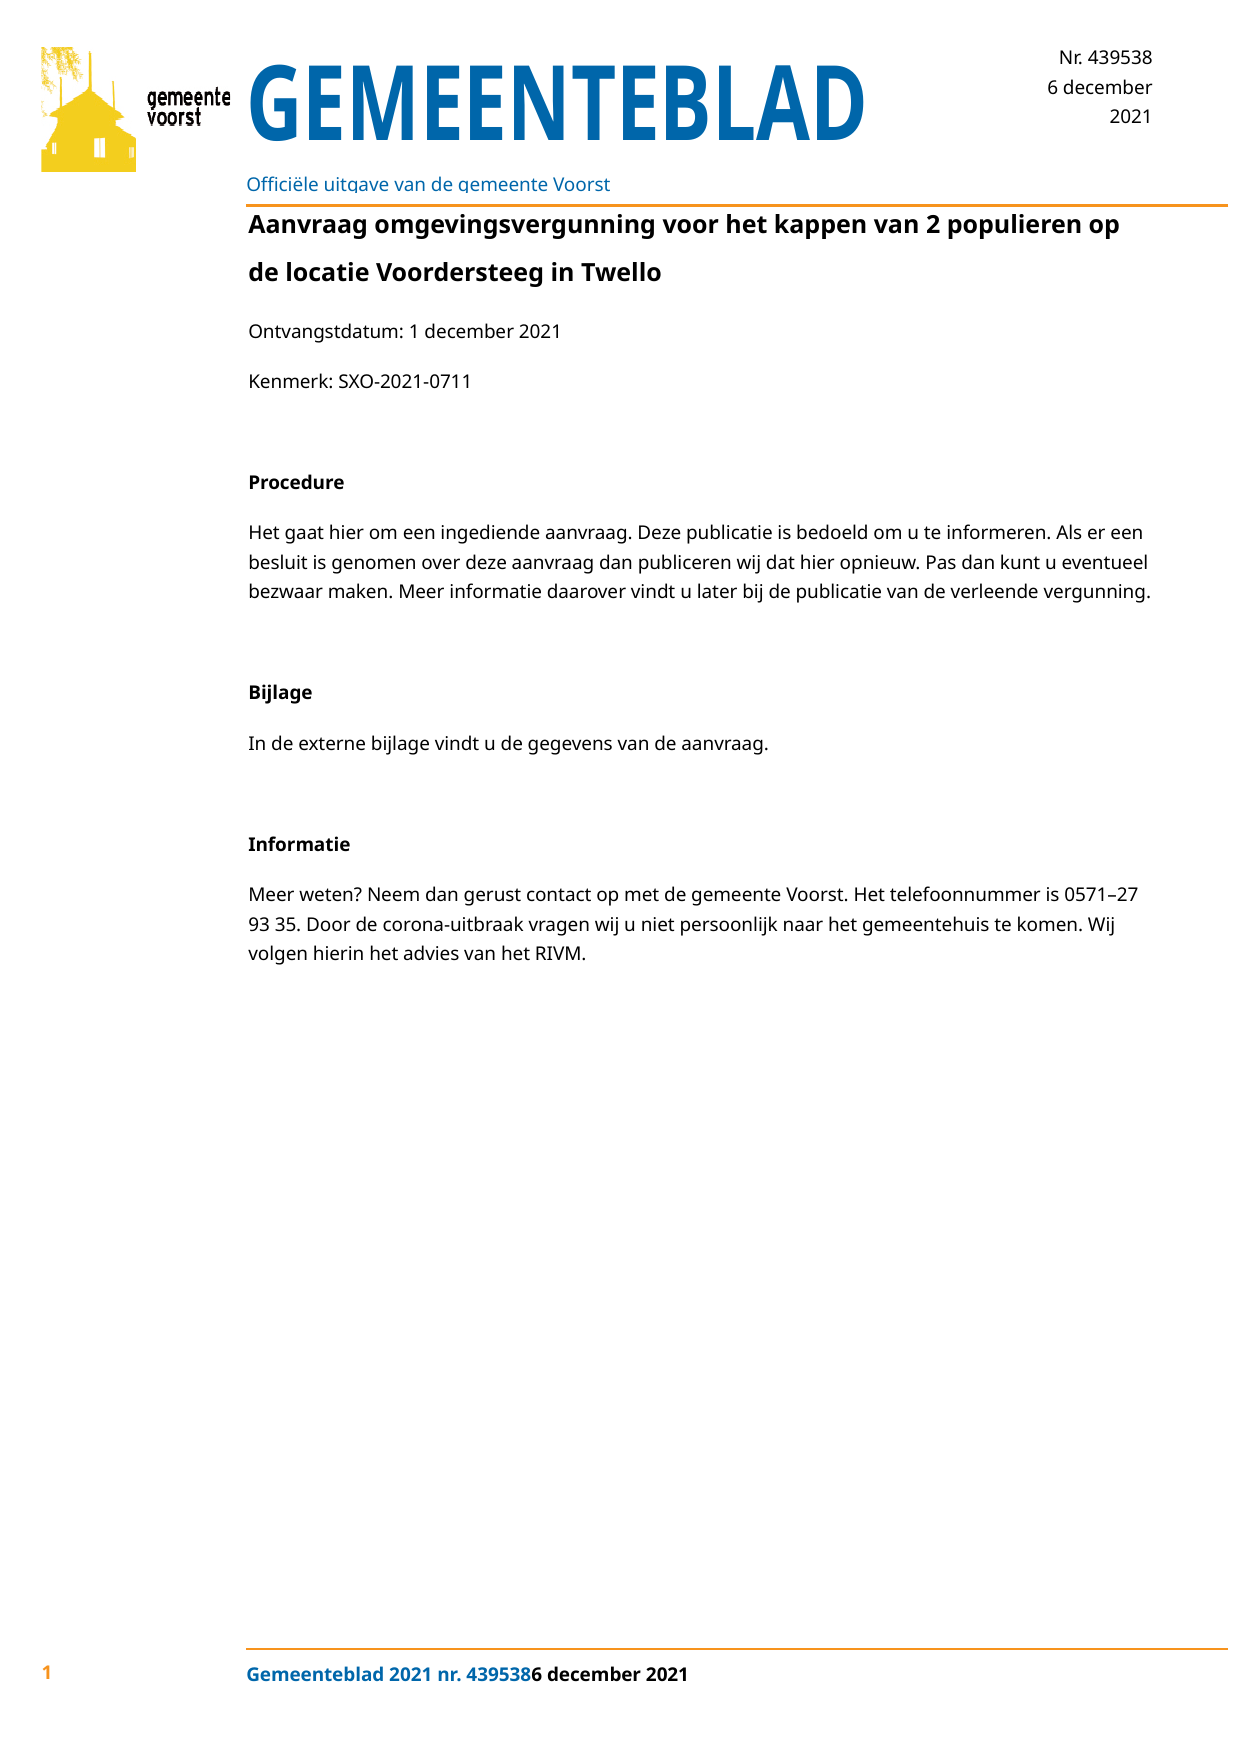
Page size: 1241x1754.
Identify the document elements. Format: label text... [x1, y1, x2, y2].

text Bijlage [248, 679, 1152, 705]
text In de externe bijlage vindt u de gegevens van de aanvraag. [248, 730, 1152, 756]
text Het gaat hier om een ingediende aanvraag. Deze publicatie is bedoeld om u te informeren. Als er een besluit is genomen over deze aanvraag dan publiceren wij dat hier opnieuw. Pas dan kunt u eventueel bezwaar maken. Meer informatie daarover vindt u later bij de publicatie van de verleende vergunning. [248, 519, 1152, 604]
text Procedure [248, 469, 1152, 495]
text Kenmerk: SXO-2021-0711 [248, 368, 1152, 394]
text Aanvraag omgevingsvergunning voor het kappen van 2 populieren op de locatie Voordersteeg in Twello [248, 207, 1152, 288]
text Ontvangstdatum: 1 december 2021 [248, 318, 1152, 344]
text Informatie [248, 831, 1152, 857]
text Meer weten? Neem dan gerust contact op met de gemeente Voorst. Het telefoonnummer is 0571–27 93 35. Door de corona-uitbraak vragen wij u niet persoonlijk naar het gemeentehuis te komen. Wij volgen hierin het advies van het RIVM. [248, 881, 1152, 966]
picture [41, 47, 231, 172]
